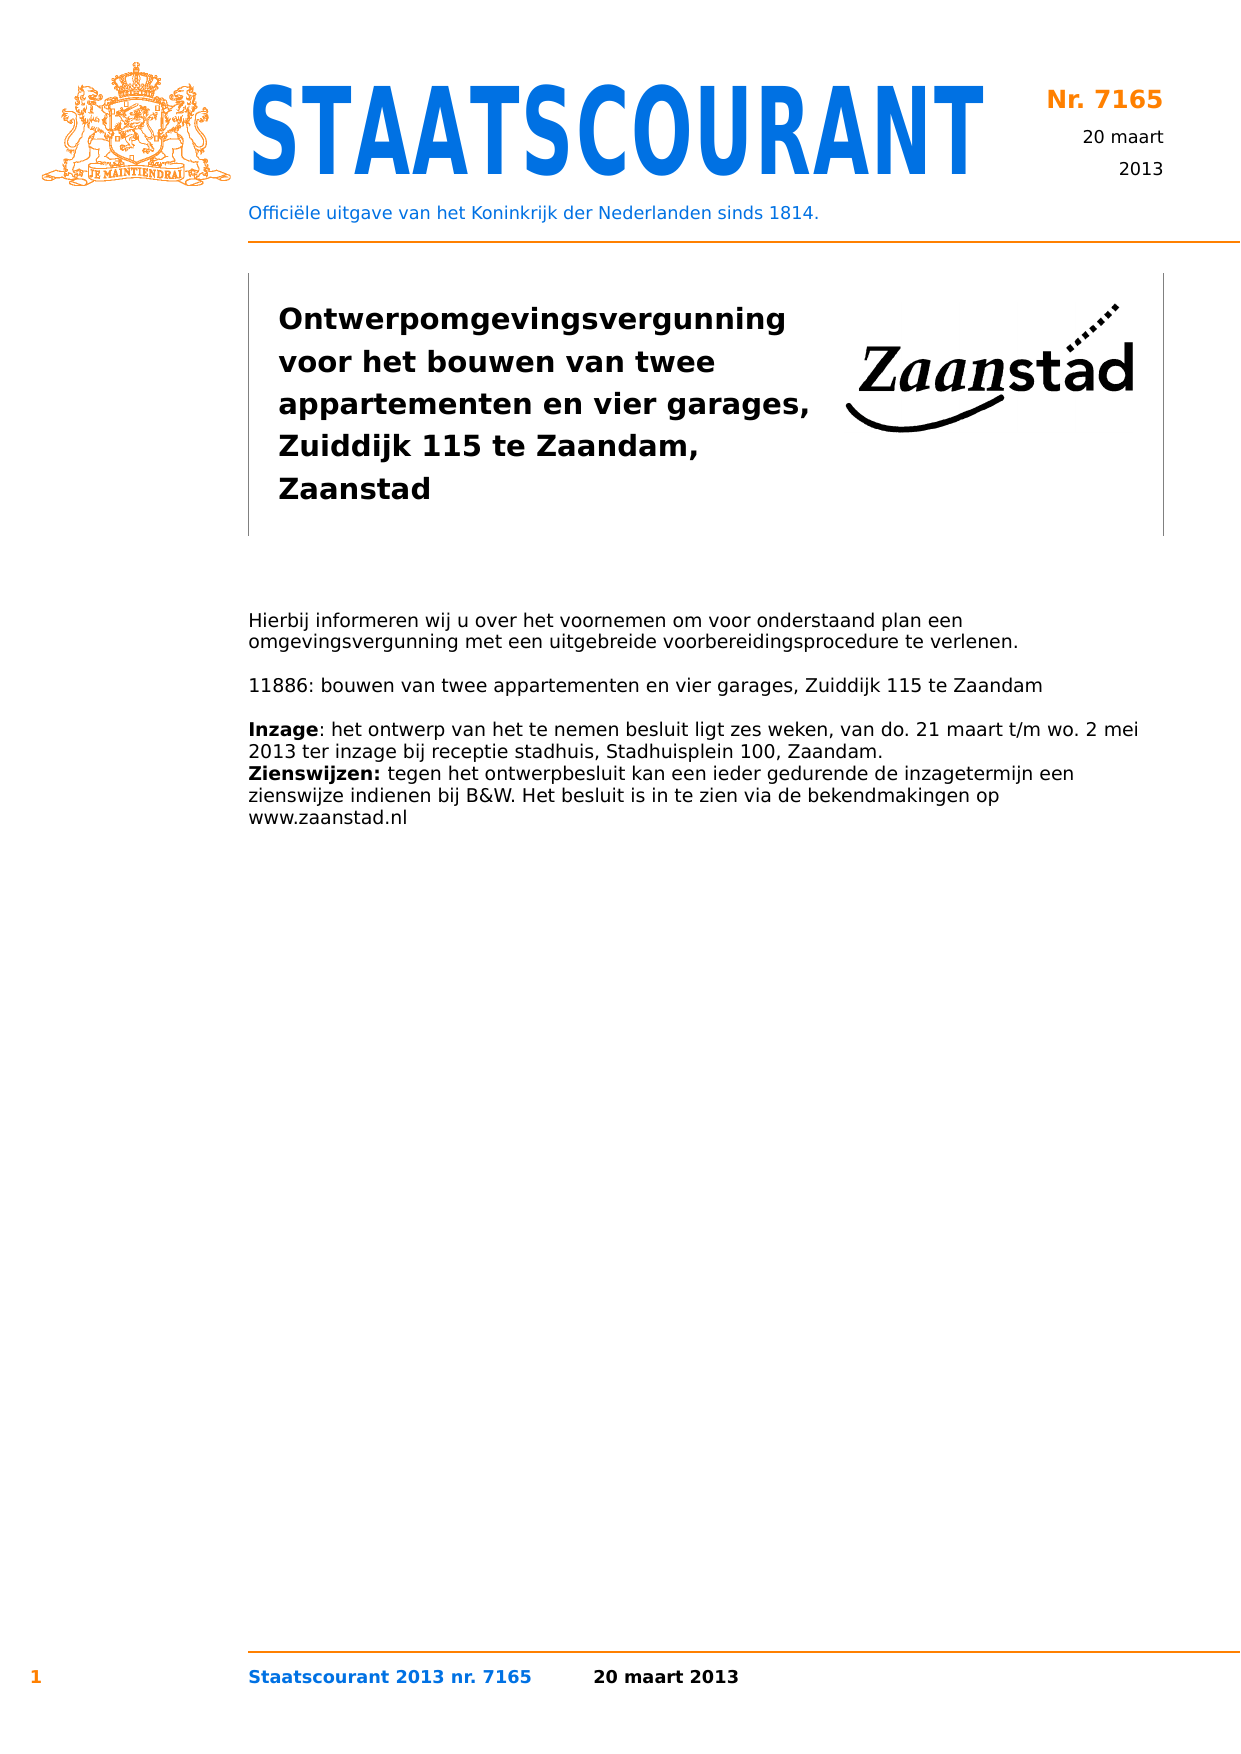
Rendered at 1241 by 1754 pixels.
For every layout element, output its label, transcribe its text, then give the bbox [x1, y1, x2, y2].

table_header STAATSCOURANT [248, 62, 998, 203]
text 11886: bouwen van twee appartementen en vier garages, Zuiddijk 115 te Zaandam [248, 675, 1163, 697]
table_cell 2013 [998, 153, 1240, 203]
text Inzage: het ontwerp van het te nemen besluit ligt zes weken, van do. 21 maart t/m wo. 2 mei 2013 ter inzage bij receptie stadhuis, Stadhuisplein 100, Zaandam. [248, 719, 1163, 763]
picture [41, 62, 231, 186]
text Zienswijzen: tegen het ontwerpbesluit kan een ieder gedurende de inzagetermijn een zienswijze indienen bij B&W. Het besluit is in te zien via de bekendmakingen op www.zaanstad.nl [248, 763, 1163, 829]
text Hierbij informeren wij u over het voornemen om voor onderstaand plan een omgevingsvergunning met een uitgebreide voorbereidingsprocedure te verlenen. [248, 609, 1163, 653]
table_header [25, 62, 248, 241]
subtitle Ontwerpomgevingsvergunning voor het bouwen van twee appartementen en vier garages, Zuiddijk 115 te Zaandam, Zaanstad [249, 273, 1163, 536]
table_cell 20 maart [998, 121, 1240, 153]
table_header Nr. 7165 [998, 62, 1240, 121]
table_cell Officiële uitgave van het Koninkrijk der Nederlanden sinds 1814. [248, 203, 1240, 241]
picture [844, 302, 1134, 433]
